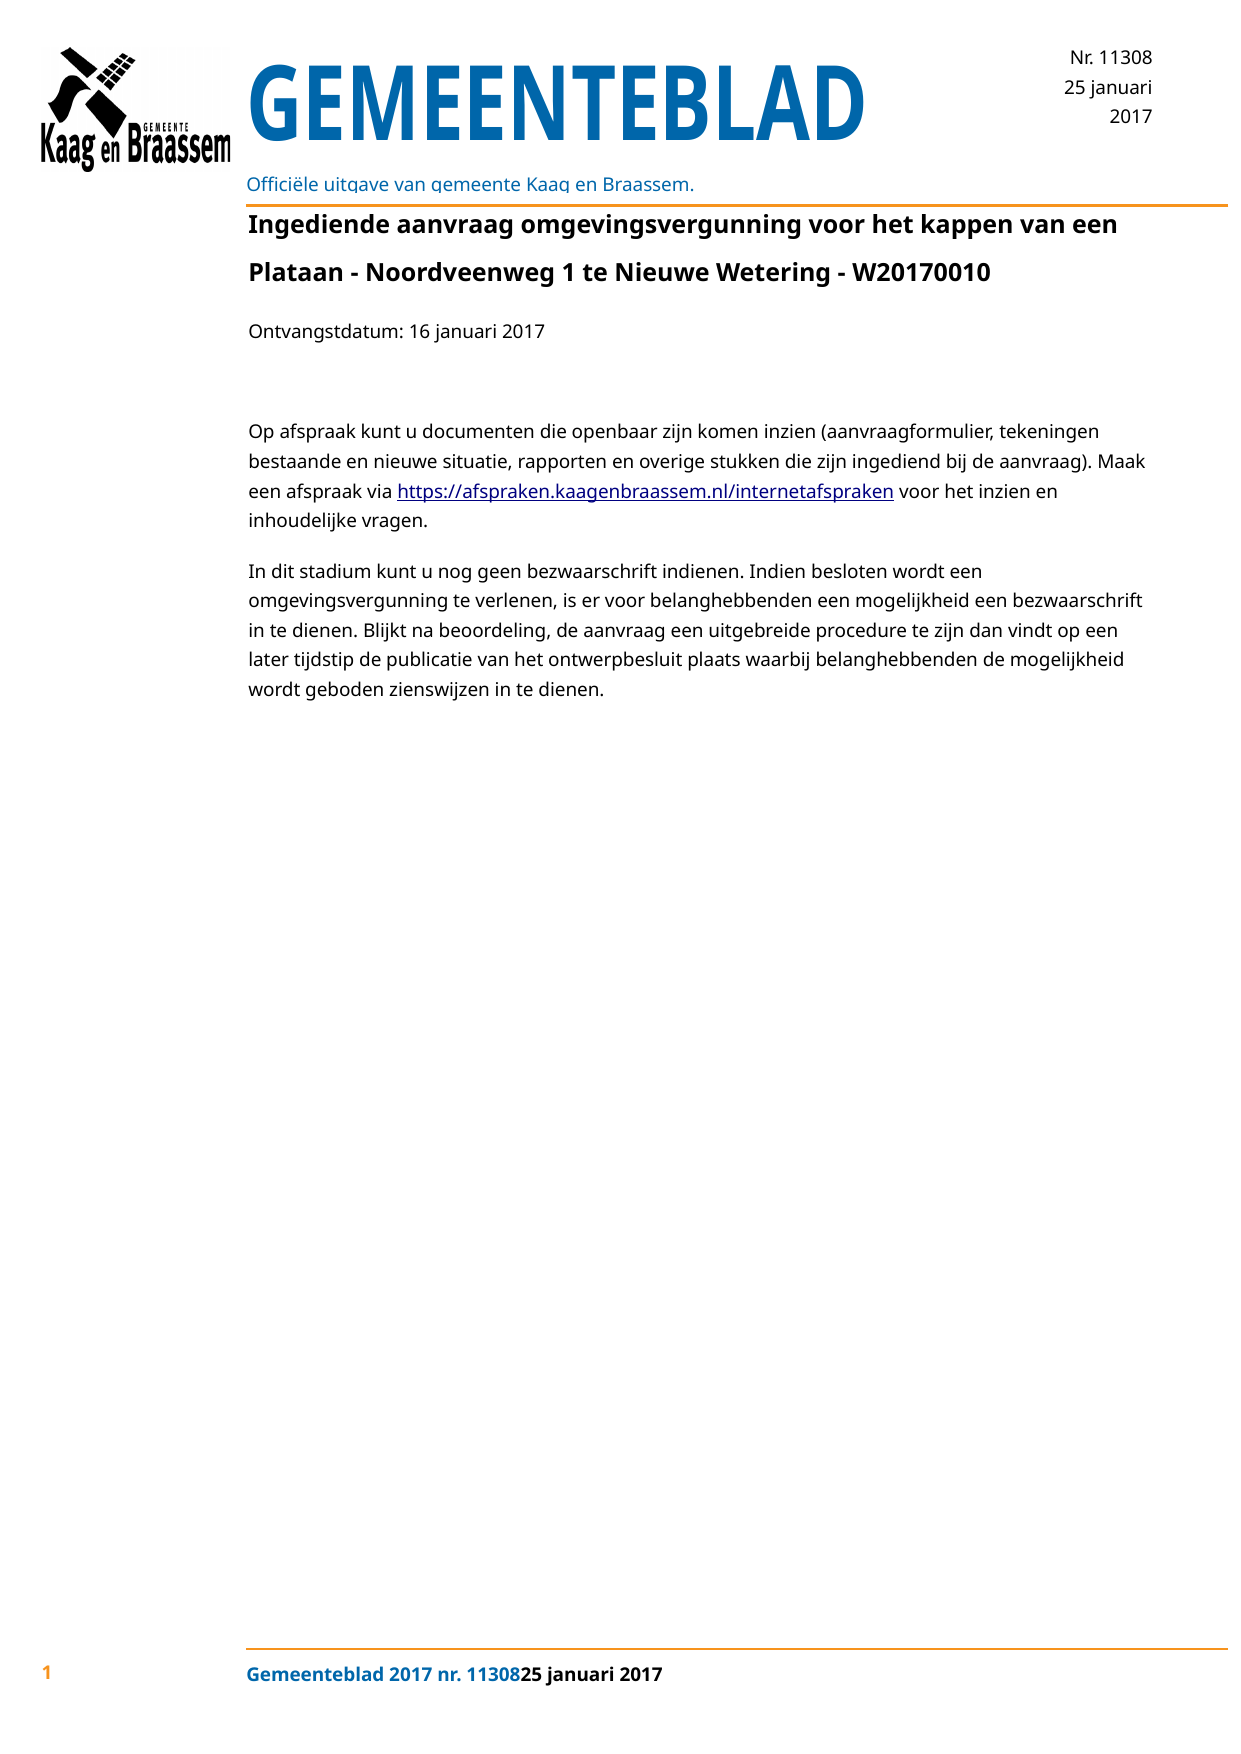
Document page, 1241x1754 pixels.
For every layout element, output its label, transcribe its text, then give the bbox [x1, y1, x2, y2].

text In dit stadium kunt u nog geen bezwaarschrift indienen. Indien besloten wordt een omgevingsvergunning te verlenen, is er voor belanghebbenden een mogelijkheid een bezwaarschrift in te dienen. Blijkt na beoordeling, de aanvraag een uitgebreide procedure te zijn dan vindt op een later tijdstip de publicatie van het ontwerpbesluit plaats waarbij belanghebbenden de mogelijkheid wordt geboden zienswijzen in te dienen. [248, 558, 1152, 702]
text Ontvangstdatum: 16 januari 2017 [248, 318, 1152, 344]
text Ingediende aanvraag omgevingsvergunning voor het kappen van een Plataan - Noordveenweg 1 te Nieuwe Wetering - W20170010 [248, 207, 1152, 288]
text Op afspraak kunt u documenten die openbaar zijn komen inzien (aanvraagformulier, tekeningen bestaande en nieuwe situatie, rapporten en overige stukken die zijn ingediend bij de aanvraag). Maak een afspraak via https://afspraken.kaagenbraassem.nl/internetafspraken voor het inzien en inhoudelijke vragen. [248, 419, 1152, 533]
picture [41, 47, 231, 172]
